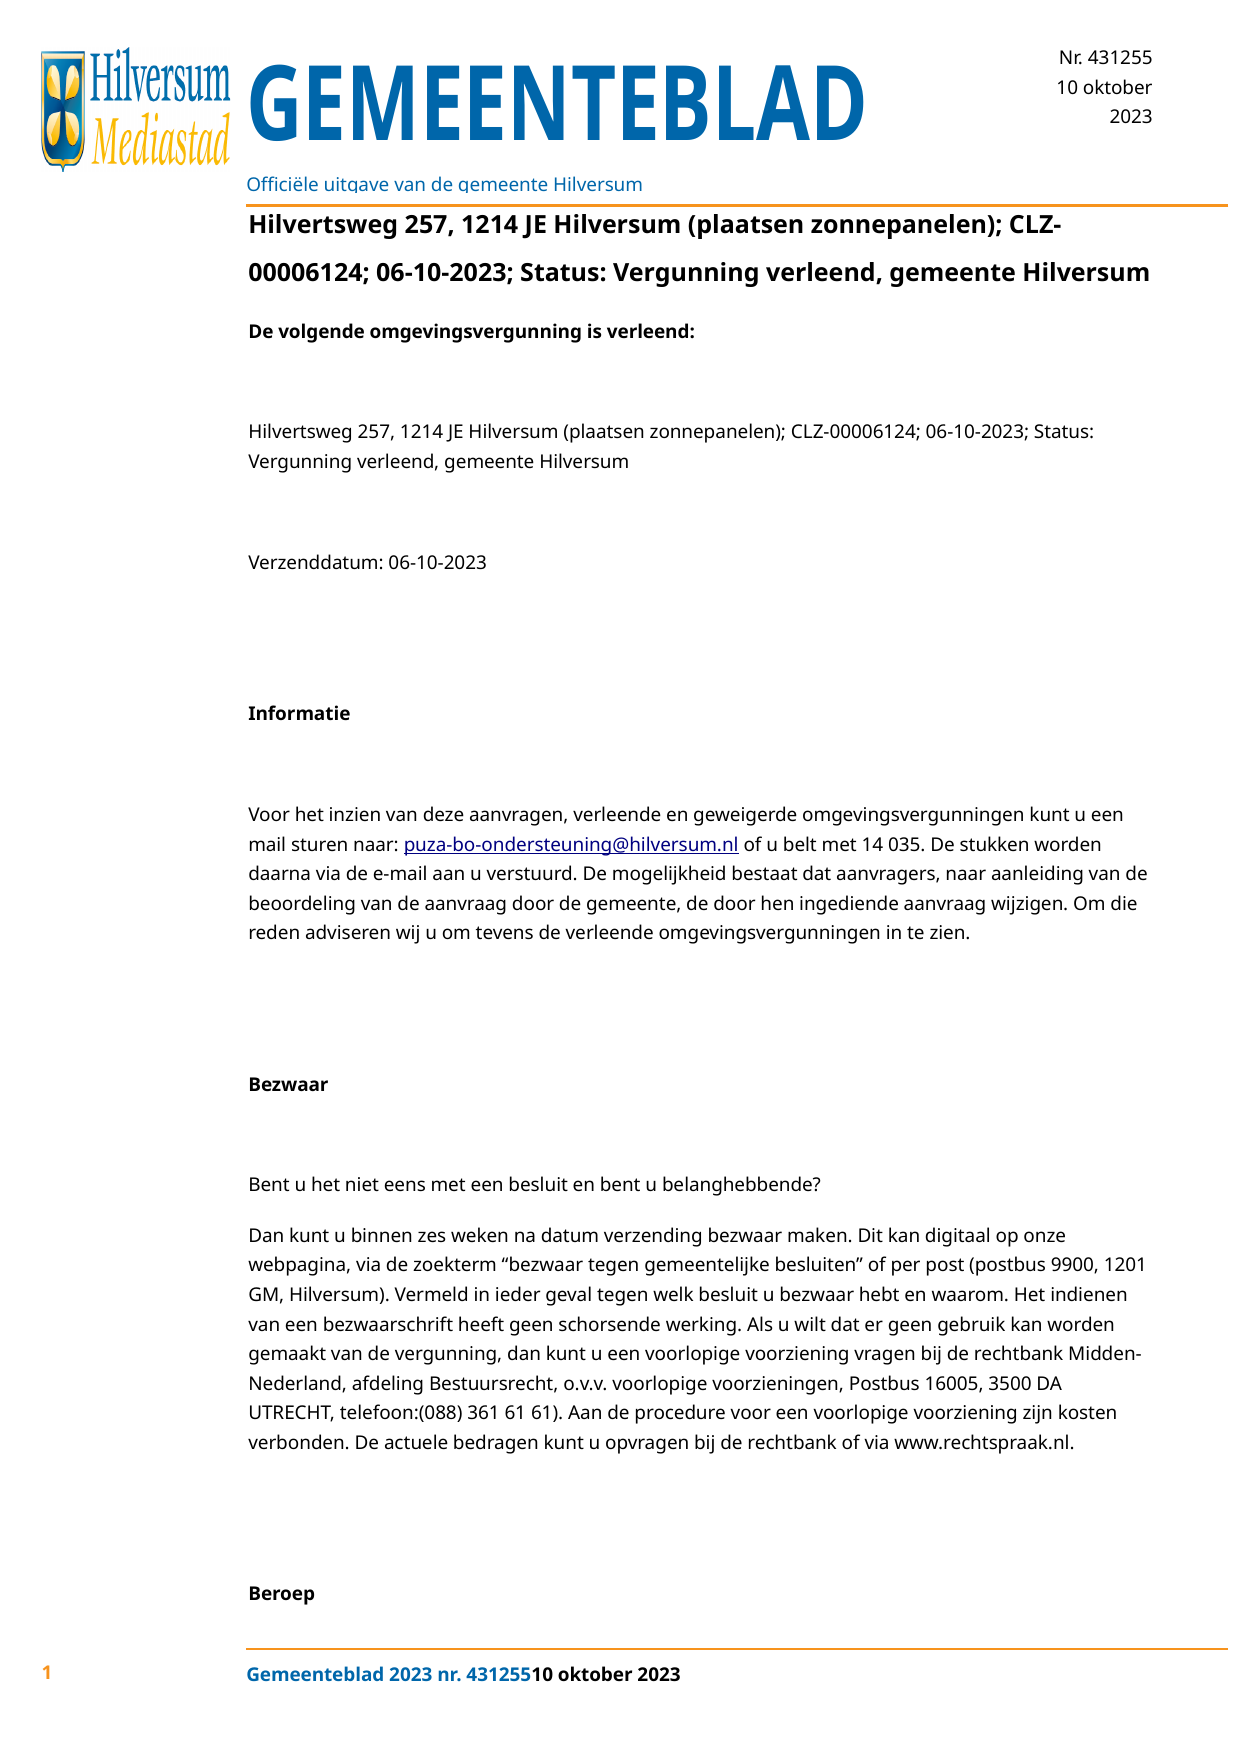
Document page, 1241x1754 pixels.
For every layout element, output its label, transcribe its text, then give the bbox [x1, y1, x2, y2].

text Beroep [248, 1580, 1152, 1606]
text Bezwaar [248, 1071, 1152, 1097]
text Dan kunt u binnen zes weken na datum verzending bezwaar maken. Dit kan digitaal op onze webpagina, via de zoekterm “bezwaar tegen gemeentelijke besluiten” of per post (postbus 9900, 1201 GM, Hilversum). Vermeld in ieder geval tegen welk besluit u bezwaar hebt en waarom. Het indienen van een bezwaarschrift heeft geen schorsende werking. Als u wilt dat er geen gebruik kan worden gemaakt van de vergunning, dan kunt u een voorlopige voorziening vragen bij de rechtbank Midden-Nederland, afdeling Bestuursrecht, o.v.v. voorlopige voorzieningen, Postbus 16005, 3500 DA UTRECHT, telefoon:(088) 361 61 61). Aan de procedure voor een voorlopige voorziening zijn kosten verbonden. De actuele bedragen kunt u opvragen bij de rechtbank of via www.rechtspraak.nl. [248, 1222, 1152, 1455]
text Hilvertsweg 257, 1214 JE Hilversum (plaatsen zonnepanelen); CLZ-00006124; 06-10-2023; Status: Vergunning verleend, gemeente Hilversum [248, 419, 1152, 474]
text De volgende omgevingsvergunning is verleend: [248, 318, 1152, 344]
text Bent u het niet eens met een besluit en bent u belanghebbende? [248, 1172, 1152, 1197]
text Hilvertsweg 257, 1214 JE Hilversum (plaatsen zonnepanelen); CLZ-00006124; 06-10-2023; Status: Vergunning verleend, gemeente Hilversum [248, 207, 1152, 288]
picture [41, 47, 231, 172]
text Informatie [248, 700, 1152, 726]
text Verzenddatum: 06-10-2023 [248, 549, 1152, 575]
text Voor het inzien van deze aanvragen, verleende en geweigerde omgevingsvergunningen kunt u een mail sturen naar: puza-bo-ondersteuning@hilversum.nl of u belt met 14 035. De stukken worden daarna via de e-mail aan u verstuurd. De mogelijkheid bestaat dat aanvragers, naar aanleiding van de beoordeling van de aanvraag door de gemeente, de door hen ingediende aanvraag wijzigen. Om die reden adviseren wij u om tevens de verleende omgevingsvergunningen in te zien. [248, 801, 1152, 945]
